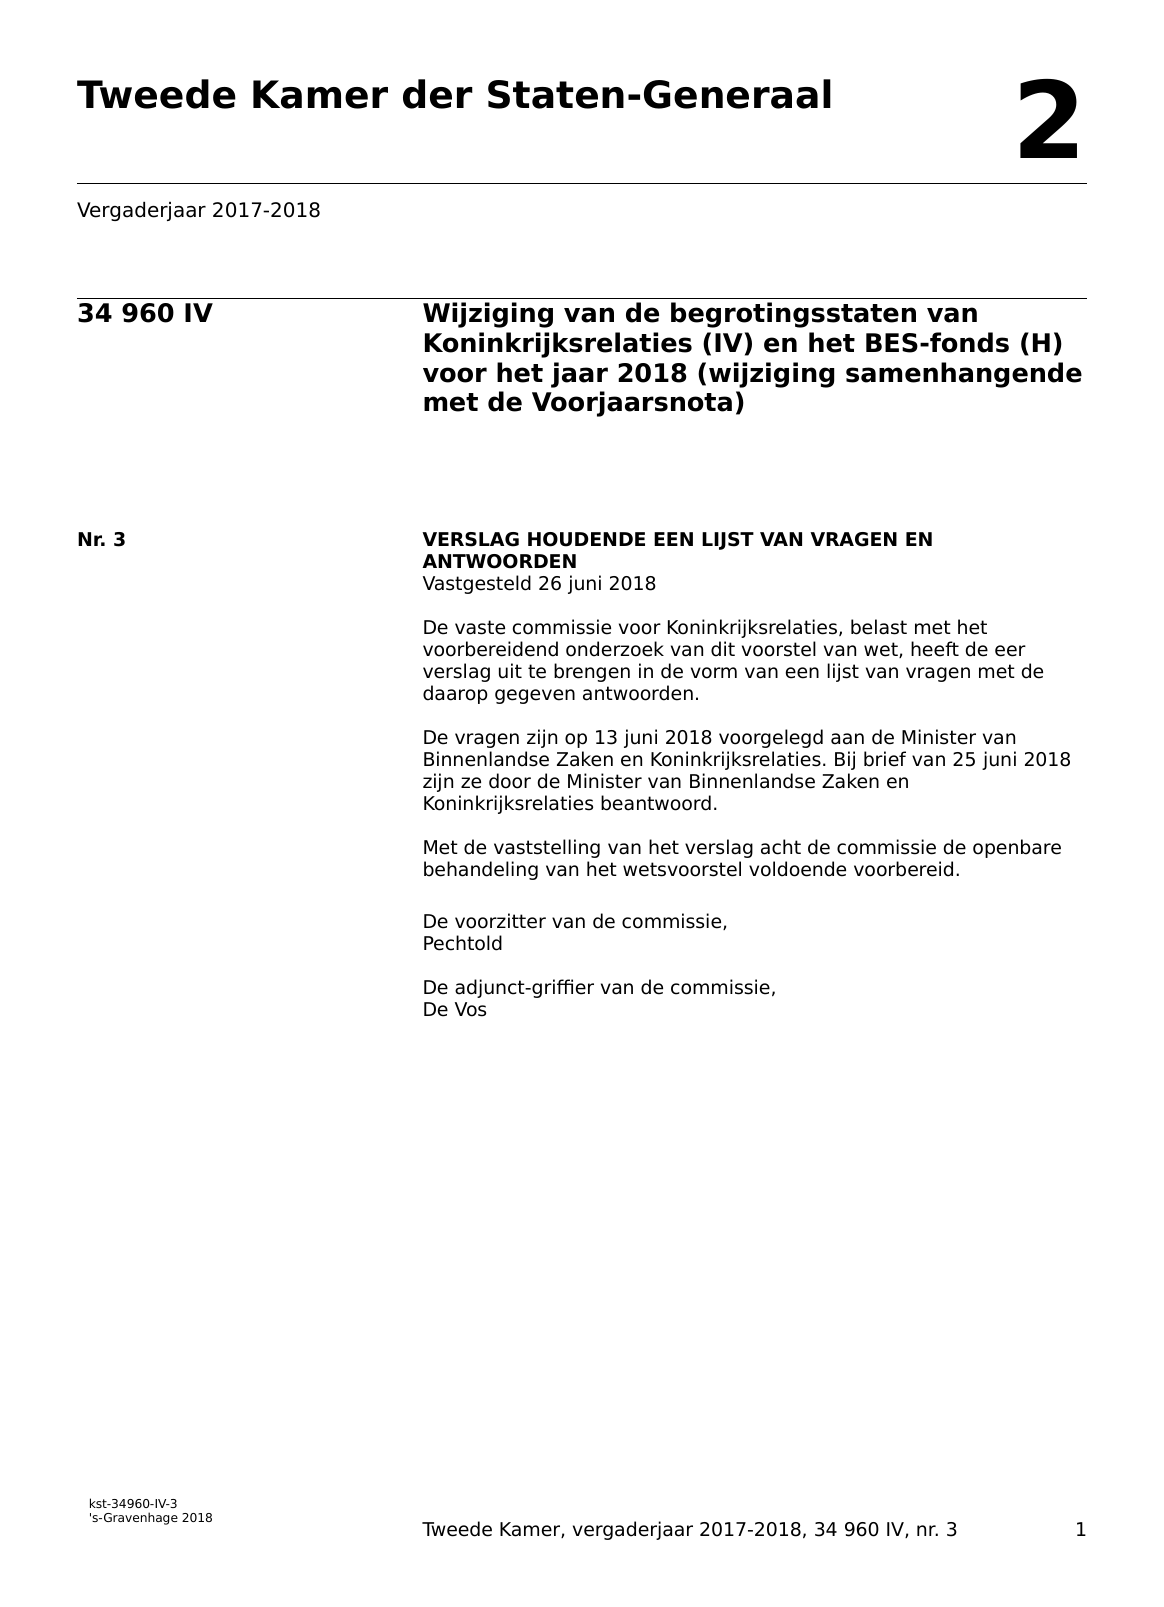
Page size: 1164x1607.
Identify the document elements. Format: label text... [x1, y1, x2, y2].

text Met de vaststelling van het verslag acht de commissie de openbare behandeling van het wetsvoorstel voldoende voorbereid. [422, 837, 1087, 881]
table_header 2 [886, 59, 1087, 183]
subtitle Nr. 3 VERSLAG HOUDENDE EEN LIJST VAN VRAGEN EN ANTWOORDEN [77, 529, 1087, 573]
text Vastgesteld 26 juni 2018 [422, 573, 1087, 595]
text De voorzitter van de commissie, Pechtold [422, 911, 1087, 955]
table_cell Vergaderjaar 2017-2018 [77, 184, 1087, 298]
text De vragen zijn op 13 juni 2018 voorgelegd aan de Minister van Binnenlandse Zaken en Koninkrijksrelaties. Bij brief van 25 juni 2018 zijn ze door de Minister van Binnenlandse Zaken en Koninkrijksrelaties beantwoord. [422, 727, 1087, 815]
text kst-34960-IV-3 [88, 1497, 323, 1511]
text 's-Gravenhage 2018 [88, 1511, 323, 1525]
text De adjunct-griffier van de commissie, De Vos [422, 977, 1087, 1021]
text De vaste commissie voor Koninkrijksrelaties, belast met het voorbereidend onderzoek van dit voorstel van wet, heeft de eer verslag uit te brengen in de vorm van een lijst van vragen met de daarop gegeven antwoorden. [422, 617, 1087, 705]
table_header Tweede Kamer der Staten-Generaal [77, 59, 886, 183]
subtitle 34 960 IV Wijziging van de begrotingsstaten van Koninkrijksrelaties (IV) en het BES-fonds (H) voor het jaar 2018 (wijziging samenhangende met de Voorjaarsnota) [77, 299, 1087, 418]
